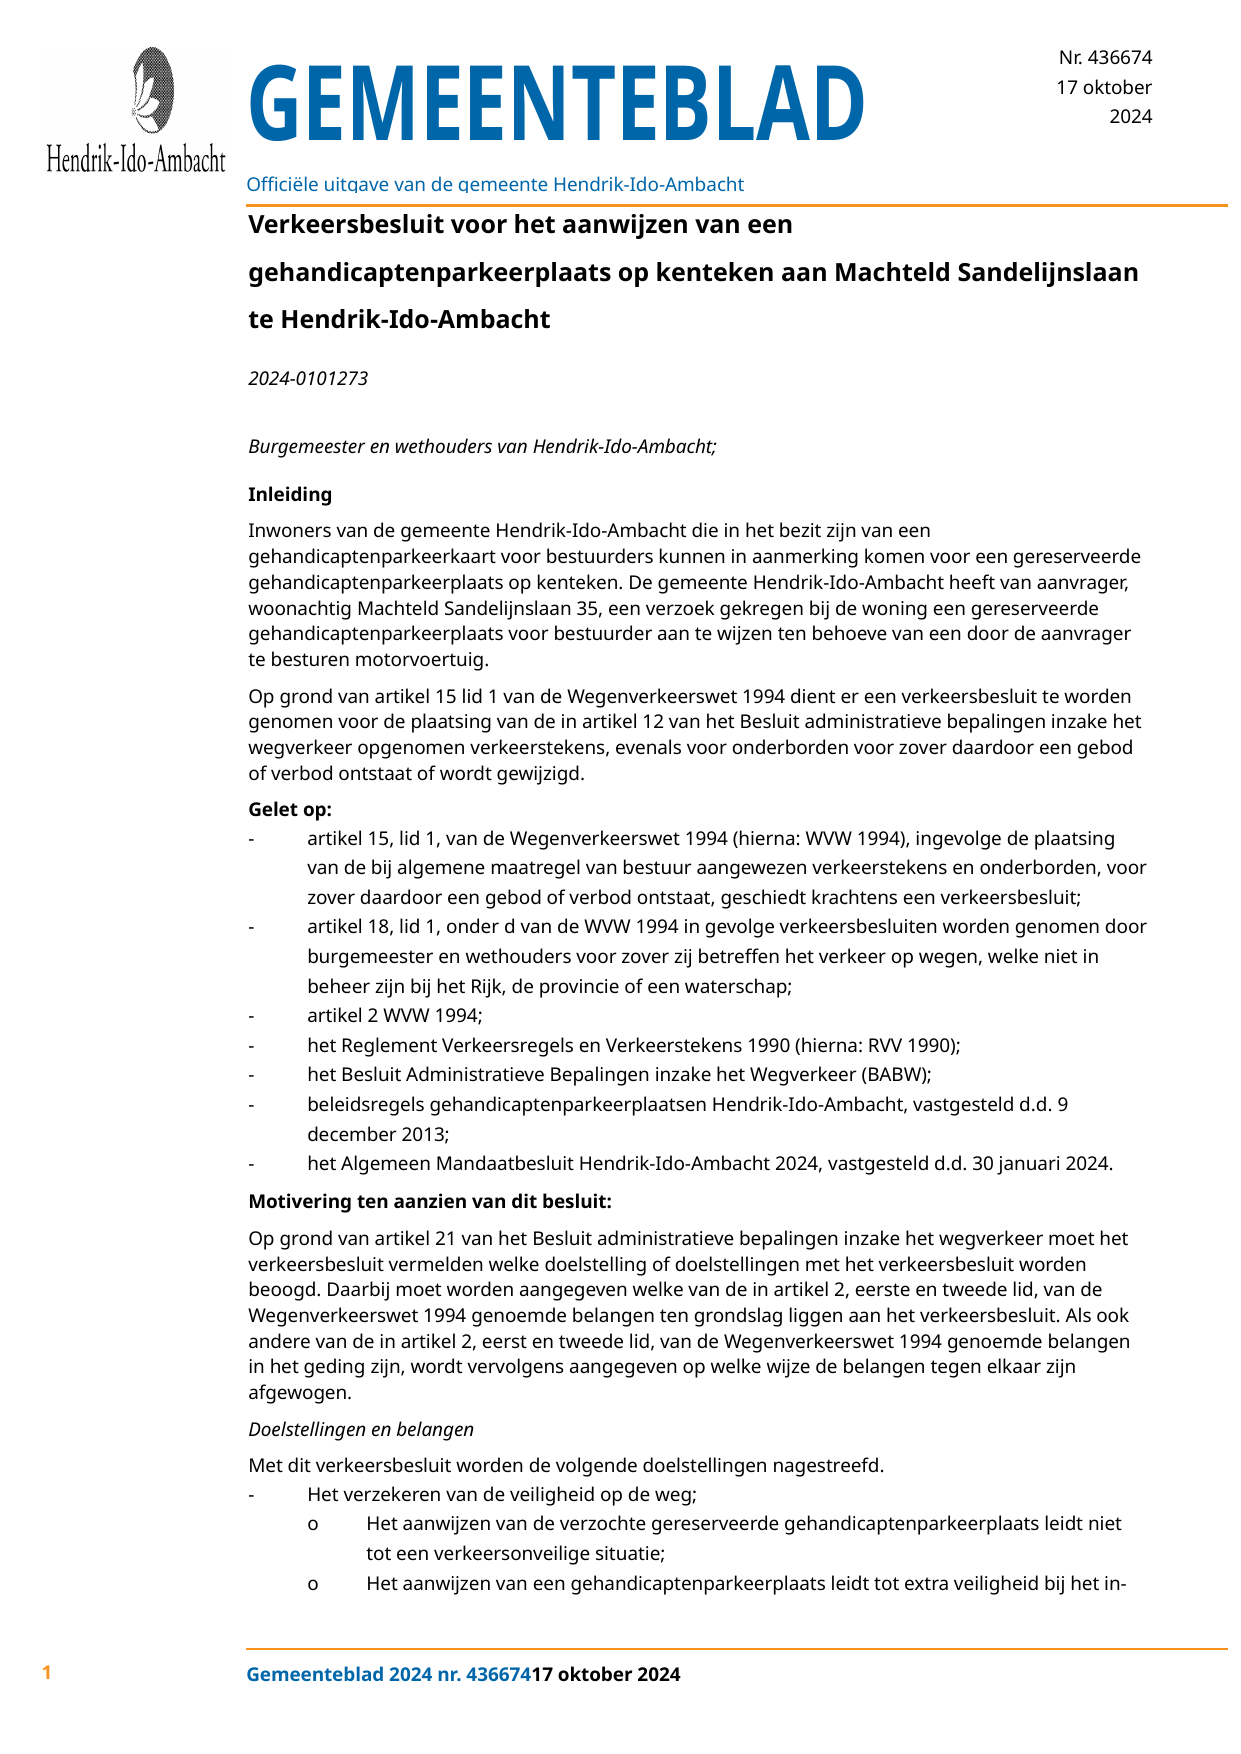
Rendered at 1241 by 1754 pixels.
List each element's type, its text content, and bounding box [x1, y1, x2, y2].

list het Algemeen Mandaatbesluit Hendrik-Ido-Ambacht 2024, vastgesteld d.d. 30 januari 2024. [248, 1150, 1152, 1176]
text Gelet op: [248, 797, 1152, 822]
text 2024-0101273 [248, 366, 1152, 391]
list artikel 15, lid 1, van de Wegenverkeerswet 1994 (hierna: WVW 1994), ingevolge de plaatsing van de bij algemene maatregel van bestuur aangewezen verkeerstekens en onderborden, voor zover daardoor een gebod of verbod ontstaat, geschiedt krachtens een verkeersbesluit; [248, 825, 1152, 910]
text Inleiding [248, 481, 1152, 507]
picture [41, 47, 231, 172]
list beleidsregels gehandicaptenparkeerplaatsen Hendrik-Ido-Ambacht, vastgesteld d.d. 9 december 2013; [248, 1091, 1152, 1147]
list het Reglement Verkeersregels en Verkeerstekens 1990 (hierna: RVV 1990); [248, 1032, 1152, 1058]
text Verkeersbesluit voor het aanwijzen van een gehandicaptenparkeerplaats op kenteken aan Machteld Sandelijnslaan te Hendrik-Ido-Ambacht [248, 207, 1152, 336]
text Doelstellingen en belangen [248, 1416, 1152, 1442]
list Het verzekeren van de veiligheid op de weg; [248, 1481, 1152, 1507]
text Op grond van artikel 21 van het Besluit administratieve bepalingen inzake het wegverkeer moet het verkeersbesluit vermelden welke doelstelling of doelstellingen met het verkeersbesluit worden beoogd. Daarbij moet worden aangegeven welke van de in artikel 2, eerste en tweede lid, van de Wegenverkeerswet 1994 genoemde belangen ten grondslag liggen aan het verkeersbesluit. Als ook andere van de in artikel 2, eerst en tweede lid, van de Wegenverkeerswet 1994 genoemde belangen in het geding zijn, wordt vervolgens aangegeven op welke wijze de belangen tegen elkaar zijn afgewogen. [248, 1225, 1152, 1405]
text Burgemeester en wethouders van Hendrik-Ido-Ambacht; [248, 433, 1152, 459]
text Inwoners van de gemeente Hendrik-Ido-Ambacht die in het bezit zijn van een gehandicaptenparkeerkaart voor bestuurders kunnen in aanmerking komen voor een gereserveerde gehandicaptenparkeerplaats op kenteken. De gemeente Hendrik-Ido-Ambacht heeft van aanvrager, woonachtig Machteld Sandelijnslaan 35, een verzoek gekregen bij de woning een gereserveerde gehandicaptenparkeerplaats voor bestuurder aan te wijzen ten behoeve van een door de aanvrager te besturen motorvoertuig. [248, 517, 1152, 672]
text Op grond van artikel 15 lid 1 van de Wegenverkeerswet 1994 dient er een verkeersbesluit te worden genomen voor de plaatsing van de in artikel 12 van het Besluit administratieve bepalingen inzake het wegverkeer opgenomen verkeerstekens, evenals voor onderborden voor zover daardoor een gebod of verbod ontstaat of wordt gewijzigd. [248, 683, 1152, 786]
list Het aanwijzen van een gehandicaptenparkeerplaats leidt tot extra veiligheid bij het in- [307, 1570, 1152, 1596]
list artikel 18, lid 1, onder d van de WVW 1994 in gevolge verkeersbesluiten worden genomen door burgemeester en wethouders voor zover zij betreffen het verkeer op wegen, welke niet in beheer zijn bij het Rijk, de provincie of een waterschap; [248, 914, 1152, 999]
text Motivering ten aanzien van dit besluit: [248, 1188, 1152, 1214]
list Het aanwijzen van de verzochte gereserveerde gehandicaptenparkeerplaats leidt niet tot een verkeersonveilige situatie; [307, 1511, 1152, 1566]
text Met dit verkeersbesluit worden de volgende doelstellingen nagestreefd. [248, 1453, 1152, 1478]
list artikel 2 WVW 1994; [248, 1002, 1152, 1028]
list het Besluit Administratieve Bepalingen inzake het Wegverkeer (BABW); [248, 1062, 1152, 1087]
